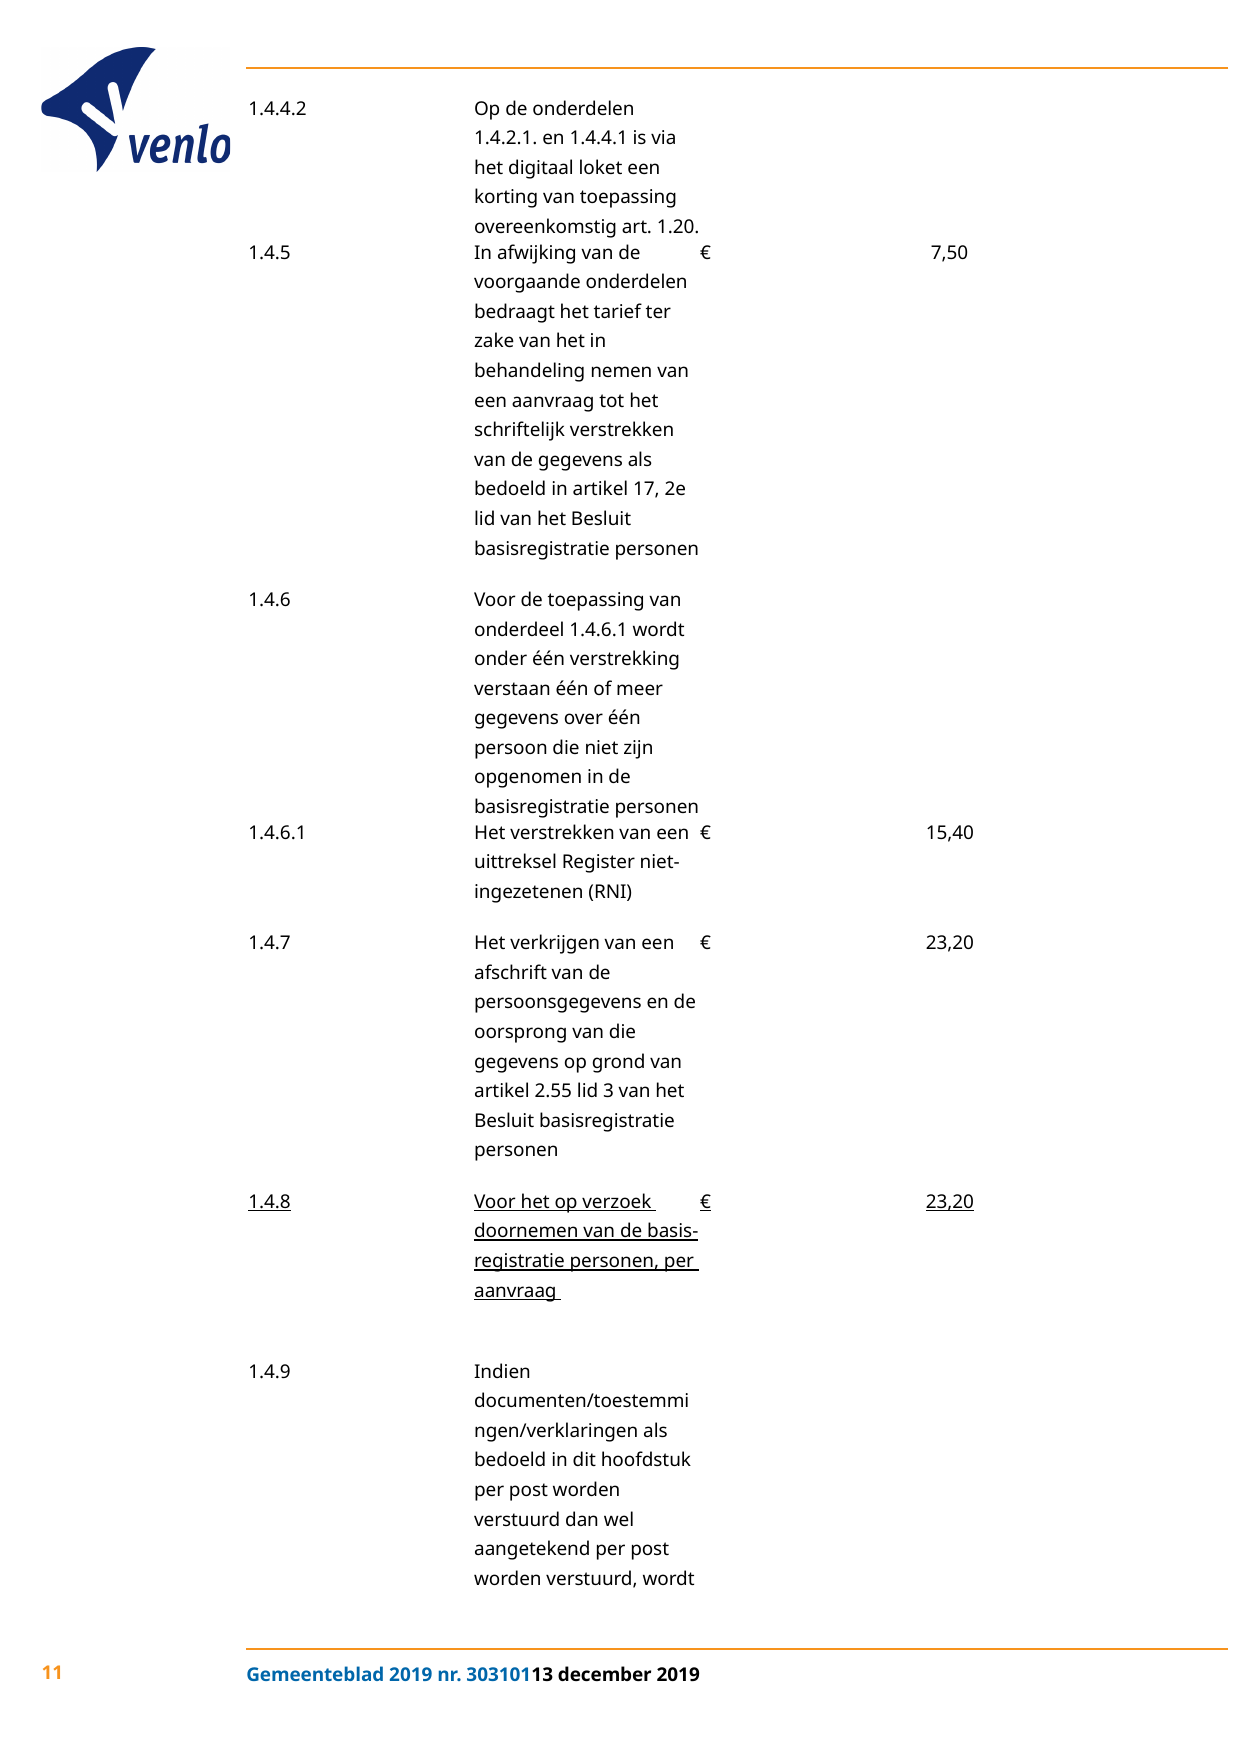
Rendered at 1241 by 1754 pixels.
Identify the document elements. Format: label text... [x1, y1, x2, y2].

table_cell [700, 904, 926, 929]
table_cell [926, 586, 1152, 819]
table_cell 1.4.9 [248, 1358, 474, 1591]
table_cell [248, 560, 474, 586]
picture [41, 47, 231, 172]
table_cell 1.4.6 [248, 586, 474, 819]
table_cell [700, 1358, 926, 1591]
table_cell [474, 560, 700, 586]
table_cell € [700, 239, 926, 560]
table_cell € [700, 1188, 926, 1332]
table_cell In afwijking van de voorgaande onderdelen bedraagt het tarief ter zake van het in behandeling nemen van een aanvraag tot het schriftelijk verstrekken van de gegevens als bedoeld in artikel 17, 2e lid van het Besluit basisregistratie personen [474, 239, 700, 560]
table_cell Het verstrekken van een uittreksel Register niet-ingezetenen (RNI) [474, 819, 700, 904]
table_cell 1.4.5 [248, 239, 474, 560]
table_cell [474, 904, 700, 929]
table_cell 23,20 [926, 1188, 1152, 1332]
table_cell 1.4.8 [248, 1188, 474, 1332]
table_cell [474, 1163, 700, 1188]
table_cell € [700, 930, 926, 1162]
table_cell [926, 560, 1152, 586]
table_cell [700, 95, 926, 239]
table_cell Het verkrijgen van een afschrift van de persoonsgegevens en de oorsprong van die gegevens op grond van artikel 2.55 lid 3 van het Besluit basisregistratie personen [474, 930, 700, 1162]
table_cell Voor het op verzoek doornemen van de basis­registratie personen, per aanvraag [474, 1188, 700, 1332]
table_cell [926, 1358, 1152, 1591]
table_cell Op de onderdelen 1.4.2.1. en 1.4.4.1 is via het digitaal loket een korting van toepassing overeenkomstig art. 1.20. [474, 95, 700, 239]
table_cell [248, 904, 474, 929]
table_cell [248, 1163, 474, 1188]
table_cell [700, 560, 926, 586]
table_cell [474, 1332, 700, 1358]
table_cell [700, 586, 926, 819]
table_cell 1.4.4.2 [248, 95, 474, 239]
table_cell 1.4.6.1 [248, 819, 474, 904]
table_cell € [700, 819, 926, 904]
table_cell 15,40 [926, 819, 1152, 904]
table_cell [926, 95, 1152, 239]
table_cell [700, 1163, 926, 1188]
table_cell 1.4.7 [248, 930, 474, 1162]
table_cell [926, 1163, 1152, 1188]
table_cell 23,20 [926, 930, 1152, 1162]
table_cell Voor de toepassing van onderdeel 1.4.6.1 wordt onder één verstrekking verstaan één of meer gegevens over één persoon die niet zijn opgenomen in de basisregistratie personen [474, 586, 700, 819]
table_cell [926, 1332, 1152, 1358]
table_cell [700, 1332, 926, 1358]
table_cell Indien documenten/toestemmingen/verklaringen als bedoeld in dit hoofdstuk per post worden verstuurd dan wel aangetekend per post worden verstuurd, wordt [474, 1358, 700, 1591]
table_cell [248, 1332, 474, 1358]
table_cell [926, 904, 1152, 929]
table_cell 7,50 [926, 239, 1152, 560]
